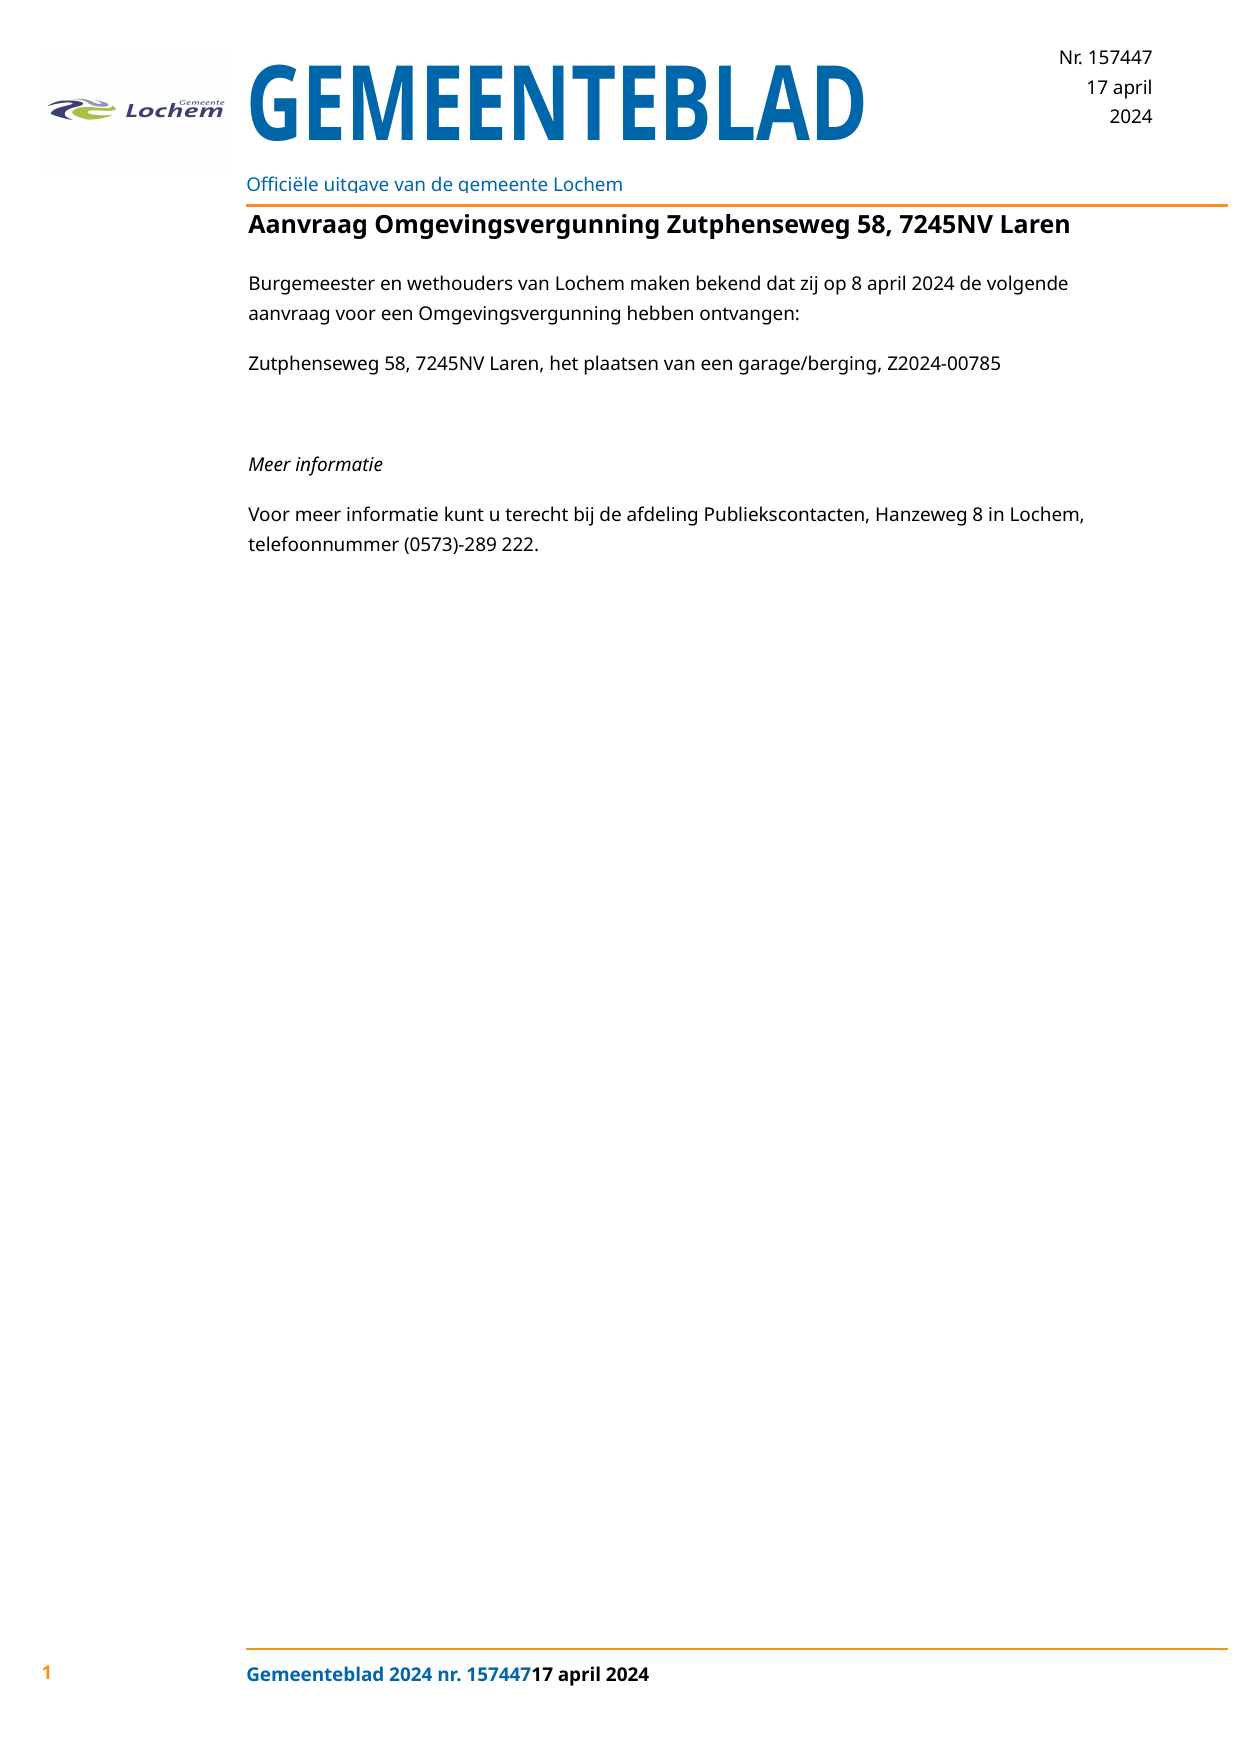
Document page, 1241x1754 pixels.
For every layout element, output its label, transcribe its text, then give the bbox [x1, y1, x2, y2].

text Burgemeester en wethouders van Lochem maken bekend dat zij op 8 april 2024 de volgende aanvraag voor een Omgevingsvergunning hebben ontvangen: [248, 270, 1152, 326]
text Zutphenseweg 58, 7245NV Laren, het plaatsen van een garage/berging, Z2024-00785 [248, 350, 1152, 376]
text Voor meer informatie kunt u terecht bij de afdeling Publiekscontacten, Hanzeweg 8 in Lochem, telefoonnummer (0573)-289 222. [248, 502, 1152, 557]
text Meer informatie [248, 451, 1152, 477]
text Aanvraag Omgevingsvergunning Zutphenseweg 58, 7245NV Laren [248, 207, 1152, 241]
picture [41, 47, 231, 172]
